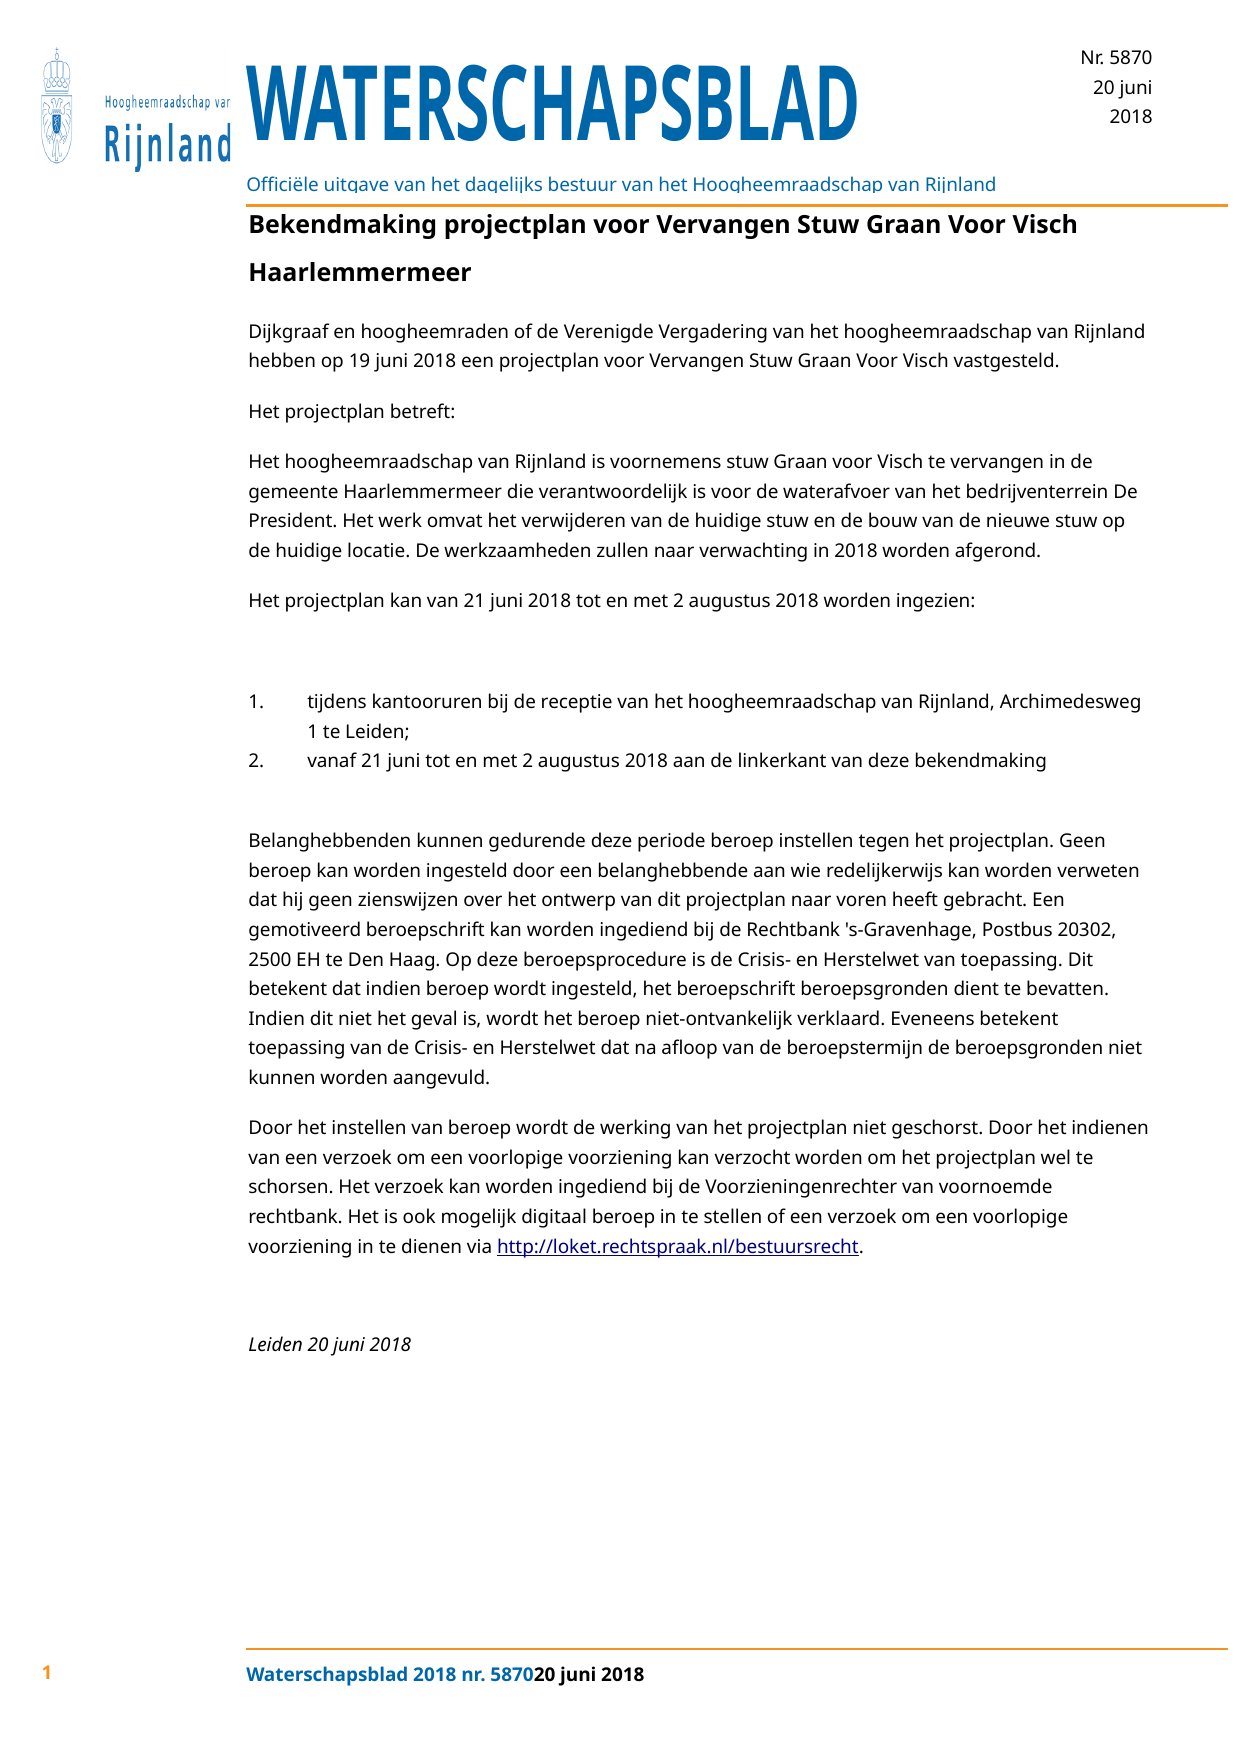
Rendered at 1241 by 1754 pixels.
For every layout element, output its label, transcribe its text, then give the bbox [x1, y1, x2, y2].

text Leiden 20 juni 2018 [248, 1331, 1152, 1357]
list vanaf 21 juni tot en met 2 augustus 2018 aan de linkerkant van deze bekendmaking [248, 747, 1152, 773]
list tijdens kantooruren bij de receptie van het hoogheemraadschap van Rijnland, Archimedesweg 1 te Leiden; [248, 688, 1152, 744]
text Het projectplan betreft: [248, 398, 1152, 424]
text Belanghebbenden kunnen gedurende deze periode beroep instellen tegen het projectplan. Geen beroep kan worden ingesteld door een belanghebbende aan wie redelijkerwijs kan worden verweten dat hij geen zienswijzen over het ontwerp van dit projectplan naar voren heeft gebracht. Een gemotiveerd beroepschrift kan worden ingediend bij de Rechtbank 's-Gravenhage, Postbus 20302, 2500 EH te Den Haag. Op deze beroepsprocedure is de Crisis- en Herstelwet van toepassing. Dit betekent dat indien beroep wordt ingesteld, het beroepschrift beroepsgronden dient te bevatten. Indien dit niet het geval is, wordt het beroep niet-ontvankelijk verklaard. Eveneens betekent toepassing van de Crisis- en Herstelwet dat na afloop van de beroepstermijn de beroepsgronden niet kunnen worden aangevuld. [248, 827, 1152, 1090]
text Het hoogheemraadschap van Rijnland is voornemens stuw Graan voor Visch te vervangen in de gemeente Haarlemmermeer die verantwoordelijk is voor de waterafvoer van het bedrijventerrein De President. Het werk omvat het verwijderen van de huidige stuw en de bouw van de nieuwe stuw op de huidige locatie. De werkzaamheden zullen naar verwachting in 2018 worden afgerond. [248, 448, 1152, 563]
text Bekendmaking projectplan voor Vervangen Stuw Graan Voor Visch Haarlemmermeer [248, 207, 1152, 288]
text Door het instellen van beroep wordt de werking van het projectplan niet geschorst. Door het indienen van een verzoek om een voorlopige voorziening kan verzocht worden om het projectplan wel te schorsen. Het verzoek kan worden ingediend bij de Voorzieningenrechter van voornoemde rechtbank. Het is ook mogelijk digitaal beroep in te stellen of een verzoek om een voorlopige voorziening in te dienen via http://loket.rechtspraak.nl/bestuursrecht. [248, 1114, 1152, 1259]
text Het projectplan kan van 21 juni 2018 tot en met 2 augustus 2018 worden ingezien: [248, 587, 1152, 613]
picture [41, 47, 231, 172]
text Dijkgraaf en hoogheemraden of de Verenigde Vergadering van het hoogheemraadschap van Rijnland hebben op 19 juni 2018 een projectplan voor Vervangen Stuw Graan Voor Visch vastgesteld. [248, 318, 1152, 373]
